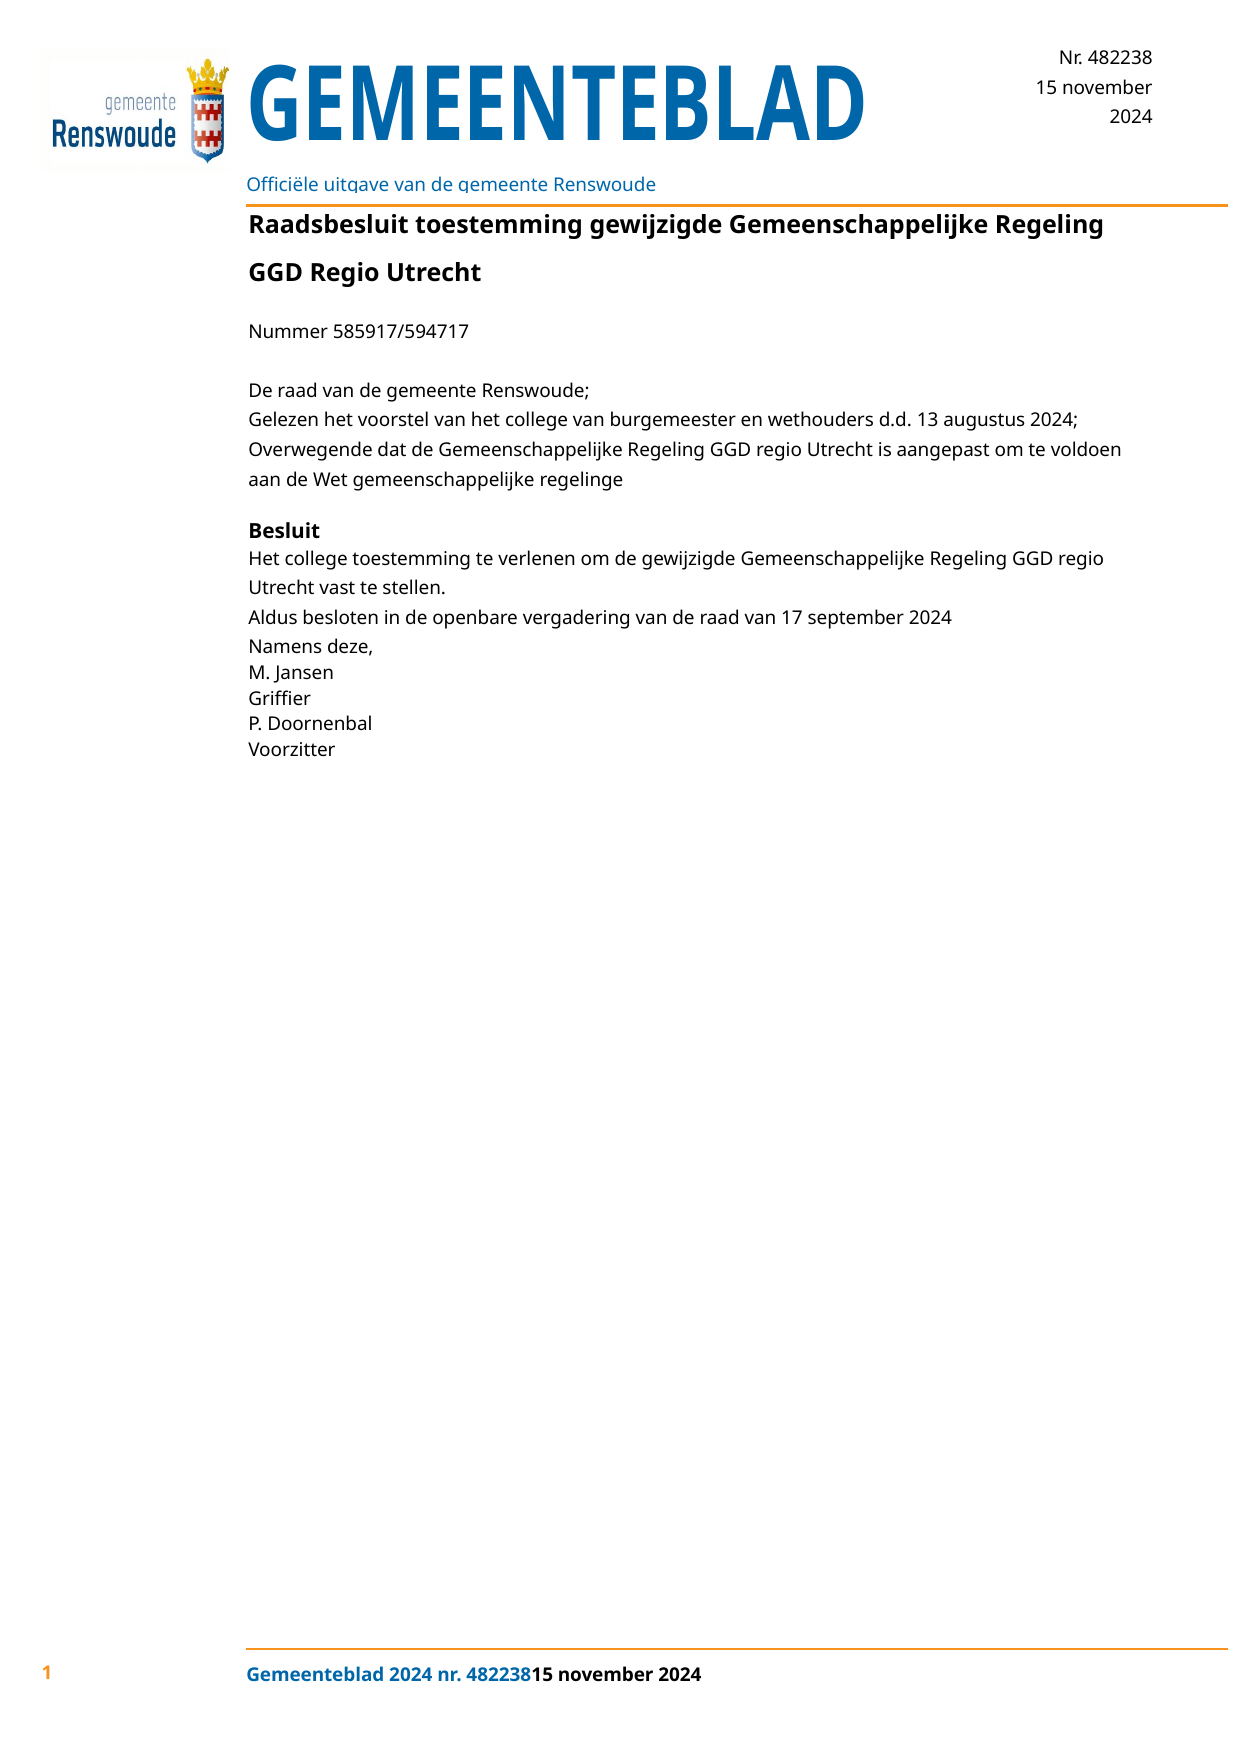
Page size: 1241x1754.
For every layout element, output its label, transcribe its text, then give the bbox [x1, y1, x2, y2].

text Nummer 585917/594717 [248, 318, 1152, 344]
text Gelezen het voorstel van het college van burgemeester en wethouders d.d. 13 augustus 2024; [248, 407, 1152, 432]
text P. Doornenbal [248, 711, 1152, 736]
text Raadsbesluit toestemming gewijzigde Gemeenschappelijke Regeling GGD Regio Utrecht [248, 207, 1152, 288]
text M. Jansen [248, 659, 1152, 685]
text Besluit [248, 516, 1152, 545]
text De raad van de gemeente Renswoude; [248, 377, 1152, 403]
text Het college toestemming te verlenen om de gewijzigde Gemeenschappelijke Regeling GGD regio Utrecht vast te stellen. [248, 545, 1152, 600]
text Griffier [248, 685, 1152, 711]
text Voorzitter [248, 736, 1152, 762]
text Namens deze, [248, 633, 1152, 659]
picture [41, 47, 231, 172]
text Overwegende dat de Gemeenschappelijke Regeling GGD regio Utrecht is aangepast om te voldoen aan de Wet gemeenschappelijke regelinge [248, 436, 1152, 492]
text Aldus besloten in de openbare vergadering van de raad van 17 september 2024 [248, 604, 1152, 629]
